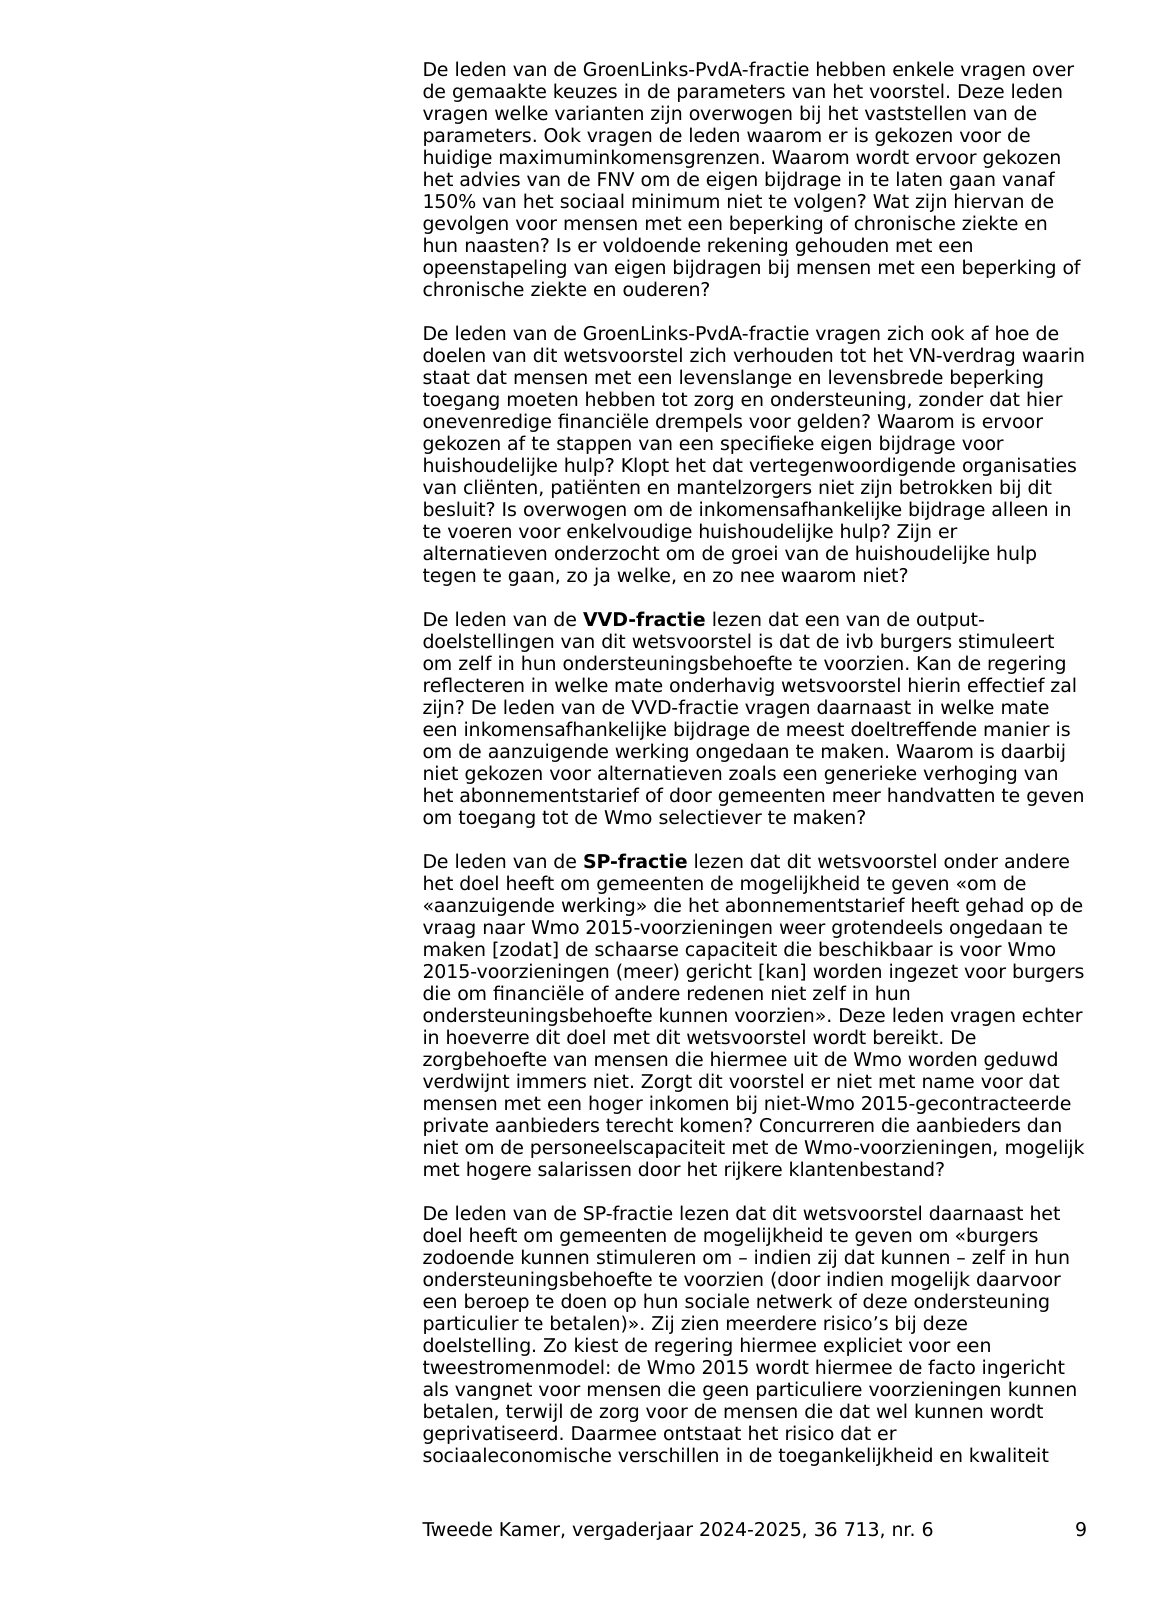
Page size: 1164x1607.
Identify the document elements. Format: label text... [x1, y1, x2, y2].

text De leden van de GroenLinks-PvdA-fractie vragen zich ook af hoe de doelen van dit wetsvoorstel zich verhouden tot het VN-verdrag waarin staat dat mensen met een levenslange en levensbrede beperking toegang moeten hebben tot zorg en ondersteuning, zonder dat hier onevenredige financiële drempels voor gelden? Waarom is ervoor gekozen af te stappen van een specifieke eigen bijdrage voor huishoudelijke hulp? Klopt het dat vertegenwoordigende organisaties van cliënten, patiënten en mantelzorgers niet zijn betrokken bij dit besluit? Is overwogen om de inkomensafhankelijke bijdrage alleen in te voeren voor enkelvoudige huishoudelijke hulp? Zijn er alternatieven onderzocht om de groei van de huishoudelijke hulp tegen te gaan, zo ja welke, en zo nee waarom niet? [422, 323, 1087, 587]
text De leden van de VVD-fractie lezen dat een van de output-doelstellingen van dit wetsvoorstel is dat de ivb burgers stimuleert om zelf in hun ondersteuningsbehoefte te voorzien. Kan de regering reflecteren in welke mate onderhavig wetsvoorstel hierin effectief zal zijn? De leden van de VVD-fractie vragen daarnaast in welke mate een inkomensafhankelijke bijdrage de meest doeltreffende manier is om de aanzuigende werking ongedaan te maken. Waarom is daarbij niet gekozen voor alternatieven zoals een generieke verhoging van het abonnementstarief of door gemeenten meer handvatten te geven om toegang tot de Wmo selectiever te maken? [422, 609, 1087, 829]
text De leden van de SP-fractie lezen dat dit wetsvoorstel daarnaast het doel heeft om gemeenten de mogelijkheid te geven om «burgers zodoende kunnen stimuleren om – indien zij dat kunnen – zelf in hun ondersteuningsbehoefte te voorzien (door indien mogelijk daarvoor een beroep te doen op hun sociale netwerk of deze ondersteuning particulier te betalen)». Zij zien meerdere risico’s bij deze doelstelling. Zo kiest de regering hiermee expliciet voor een tweestromenmodel: de Wmo 2015 wordt hiermee de facto ingericht als vangnet voor mensen die geen particuliere voorzieningen kunnen betalen, terwijl de zorg voor de mensen die dat wel kunnen wordt geprivatiseerd. Daarmee ontstaat het risico dat er sociaaleconomische verschillen in de toegankelijkheid en kwaliteit [422, 1203, 1087, 1467]
text De leden van de GroenLinks-PvdA-fractie hebben enkele vragen over de gemaakte keuzes in de parameters van het voorstel. Deze leden vragen welke varianten zijn overwogen bij het vaststellen van de parameters. Ook vragen de leden waarom er is gekozen voor de huidige maximuminkomensgrenzen. Waarom wordt ervoor gekozen het advies van de FNV om de eigen bijdrage in te laten gaan vanaf 150% van het sociaal minimum niet te volgen? Wat zijn hiervan de gevolgen voor mensen met een beperking of chronische ziekte en hun naasten? Is er voldoende rekening gehouden met een opeenstapeling van eigen bijdragen bij mensen met een beperking of chronische ziekte en ouderen? [422, 59, 1087, 301]
text De leden van de SP-fractie lezen dat dit wetsvoorstel onder andere het doel heeft om gemeenten de mogelijkheid te geven «om de «aanzuigende werking» die het abonnementstarief heeft gehad op de vraag naar Wmo 2015-voorzieningen weer grotendeels ongedaan te maken [zodat] de schaarse capaciteit die beschikbaar is voor Wmo 2015-voorzieningen (meer) gericht [kan] worden ingezet voor burgers die om financiële of andere redenen niet zelf in hun ondersteuningsbehoefte kunnen voorzien». Deze leden vragen echter in hoeverre dit doel met dit wetsvoorstel wordt bereikt. De zorgbehoefte van mensen die hiermee uit de Wmo worden geduwd verdwijnt immers niet. Zorgt dit voorstel er niet met name voor dat mensen met een hoger inkomen bij niet-Wmo 2015-gecontracteerde private aanbieders terecht komen? Concurreren die aanbieders dan niet om de personeelscapaciteit met de Wmo-voorzieningen, mogelijk met hogere salarissen door het rijkere klantenbestand? [422, 851, 1087, 1181]
